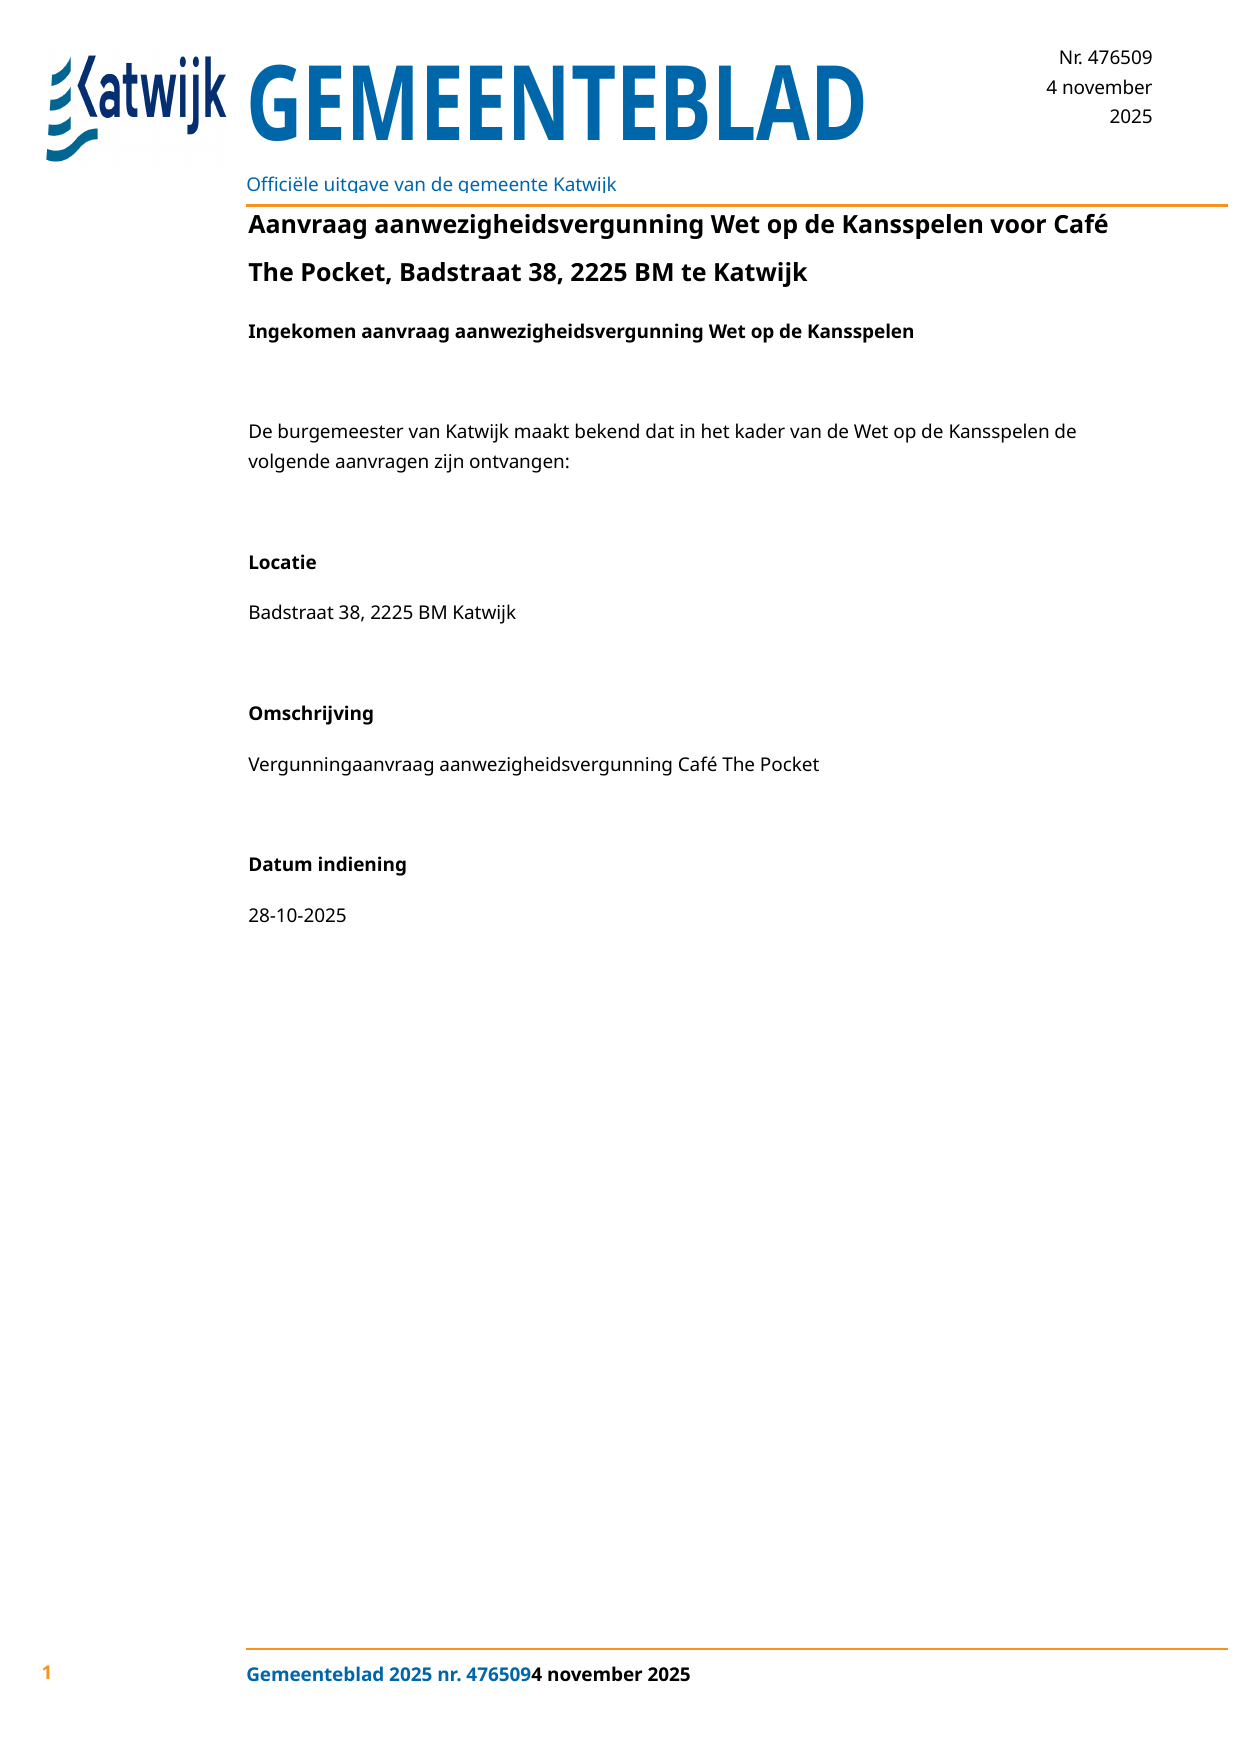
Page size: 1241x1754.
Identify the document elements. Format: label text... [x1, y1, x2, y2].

text Badstraat 38, 2225 BM Katwijk [248, 599, 1152, 625]
text Datum indiening [248, 852, 1152, 877]
text Ingekomen aanvraag aanwezigheidsvergunning Wet op de Kansspelen [248, 318, 1152, 344]
text Omschrijving [248, 700, 1152, 726]
text 28-10-2025 [248, 902, 1152, 928]
text De burgemeester van Katwijk maakt bekend dat in het kader van de Wet op de Kansspelen de volgende aanvragen zijn ontvangen: [248, 419, 1152, 474]
picture [41, 47, 231, 172]
text Vergunningaanvraag aanwezigheidsvergunning Café The Pocket [248, 751, 1152, 777]
text Locatie [248, 549, 1152, 575]
text Aanvraag aanwezigheidsvergunning Wet op de Kansspelen voor Café The Pocket, Badstraat 38, 2225 BM te Katwijk [248, 207, 1152, 288]
